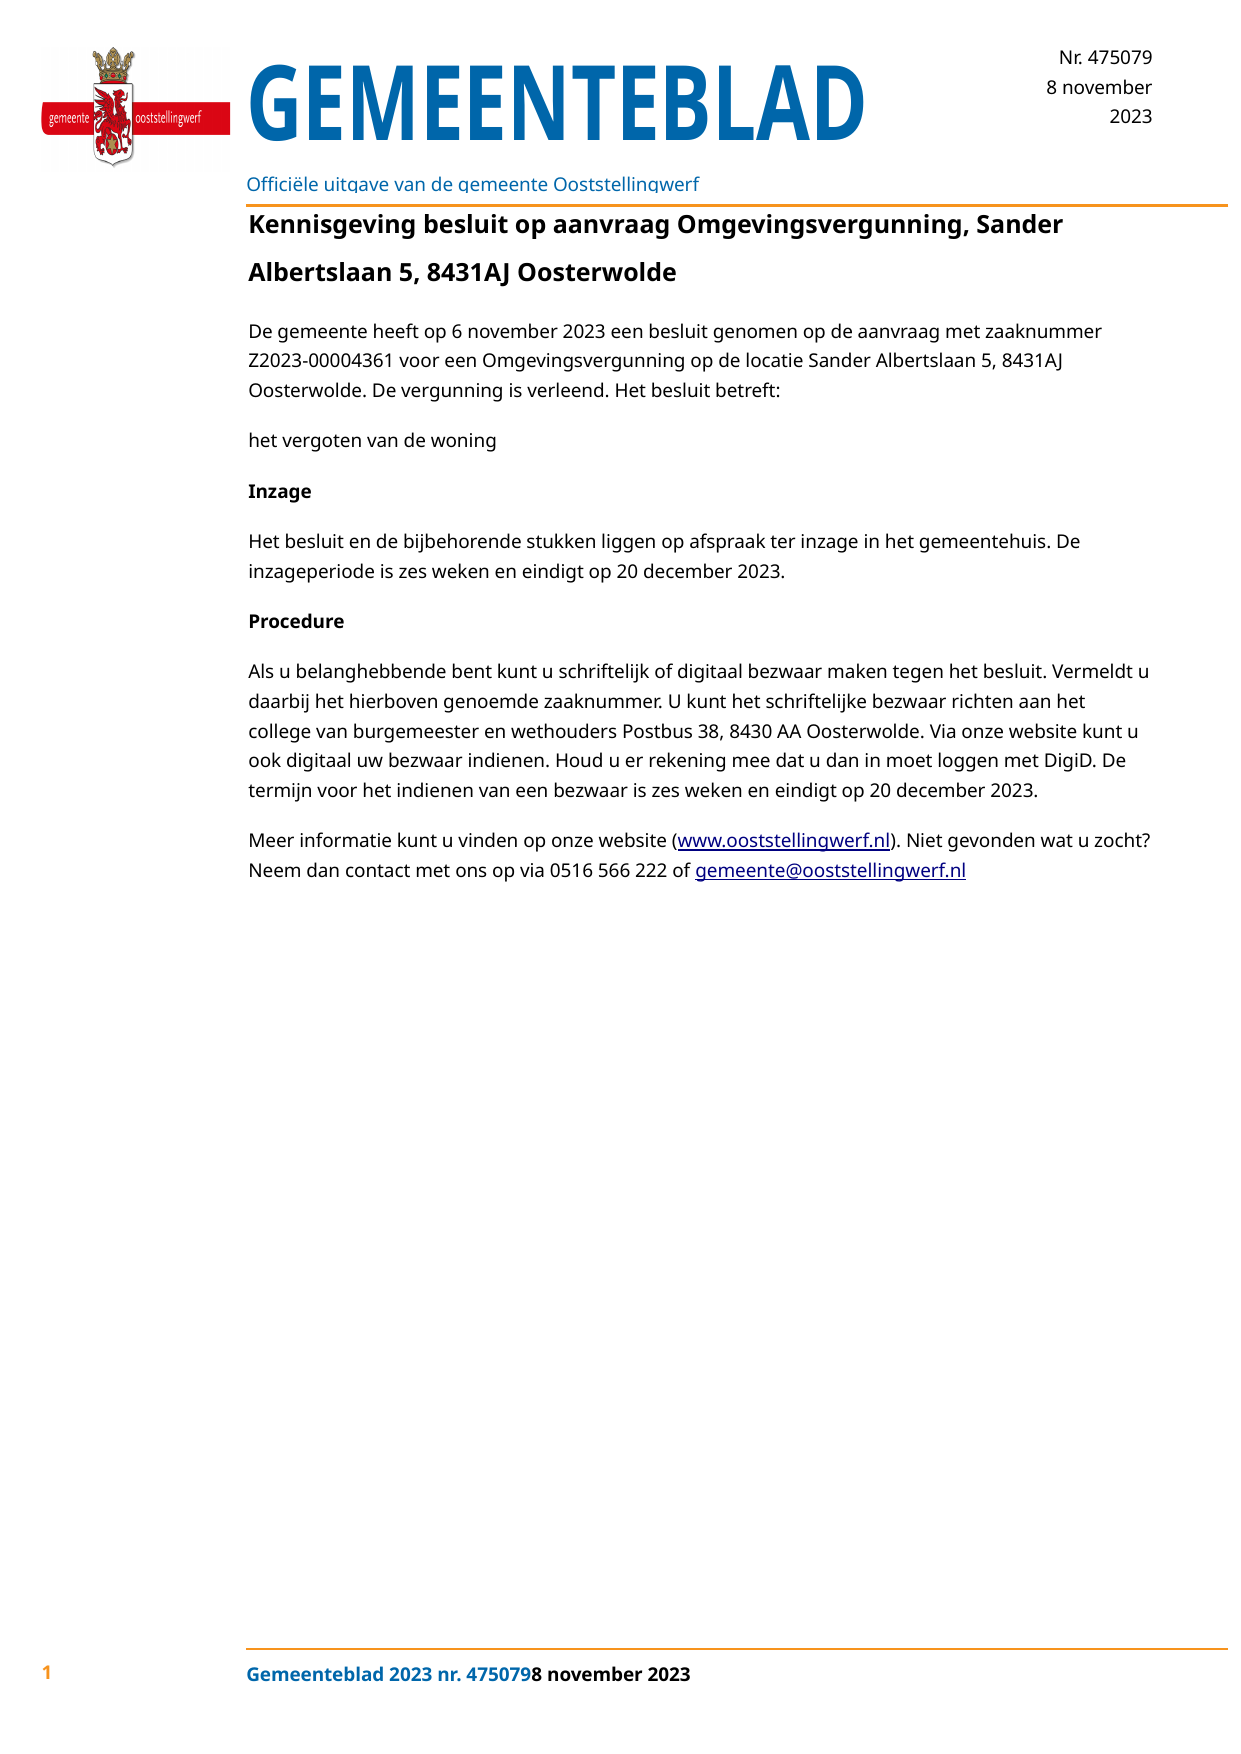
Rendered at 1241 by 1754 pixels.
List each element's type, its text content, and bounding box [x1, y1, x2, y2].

text Procedure [248, 608, 1152, 634]
text De gemeente heeft op 6 november 2023 een besluit genomen op de aanvraag met zaaknummer Z2023-00004361 voor een Omgevingsvergunning op de locatie Sander Albertslaan 5, 8431AJ Oosterwolde. De vergunning is verleend. Het besluit betreft: [248, 318, 1152, 403]
text Kennisgeving besluit op aanvraag Omgevingsvergunning, Sander Albertslaan 5, 8431AJ Oosterwolde [248, 207, 1152, 288]
text het vergoten van de woning [248, 427, 1152, 453]
text Als u belanghebbende bent kunt u schriftelijk of digitaal bezwaar maken tegen het besluit. Vermeldt u daarbij het hierboven genoemde zaaknummer. U kunt het schriftelijke bezwaar richten aan het college van burgemeester en wethouders Postbus 38, 8430 AA Oosterwolde. Via onze website kunt u ook digitaal uw bezwaar indienen. Houd u er rekening mee dat u dan in moet loggen met DigiD. De termijn voor het indienen van een bezwaar is zes weken en eindigt op 20 december 2023. [248, 659, 1152, 803]
picture [41, 47, 231, 172]
text Inzage [248, 478, 1152, 504]
text Het besluit en de bijbehorende stukken liggen op afspraak ter inzage in het gemeentehuis. De inzageperiode is zes weken en eindigt op 20 december 2023. [248, 528, 1152, 584]
text Meer informatie kunt u vinden op onze website (www.ooststellingwerf.nl). Niet gevonden wat u zocht? Neem dan contact met ons op via 0516 566 222 of gemeente@ooststellingwerf.nl [248, 827, 1152, 883]
